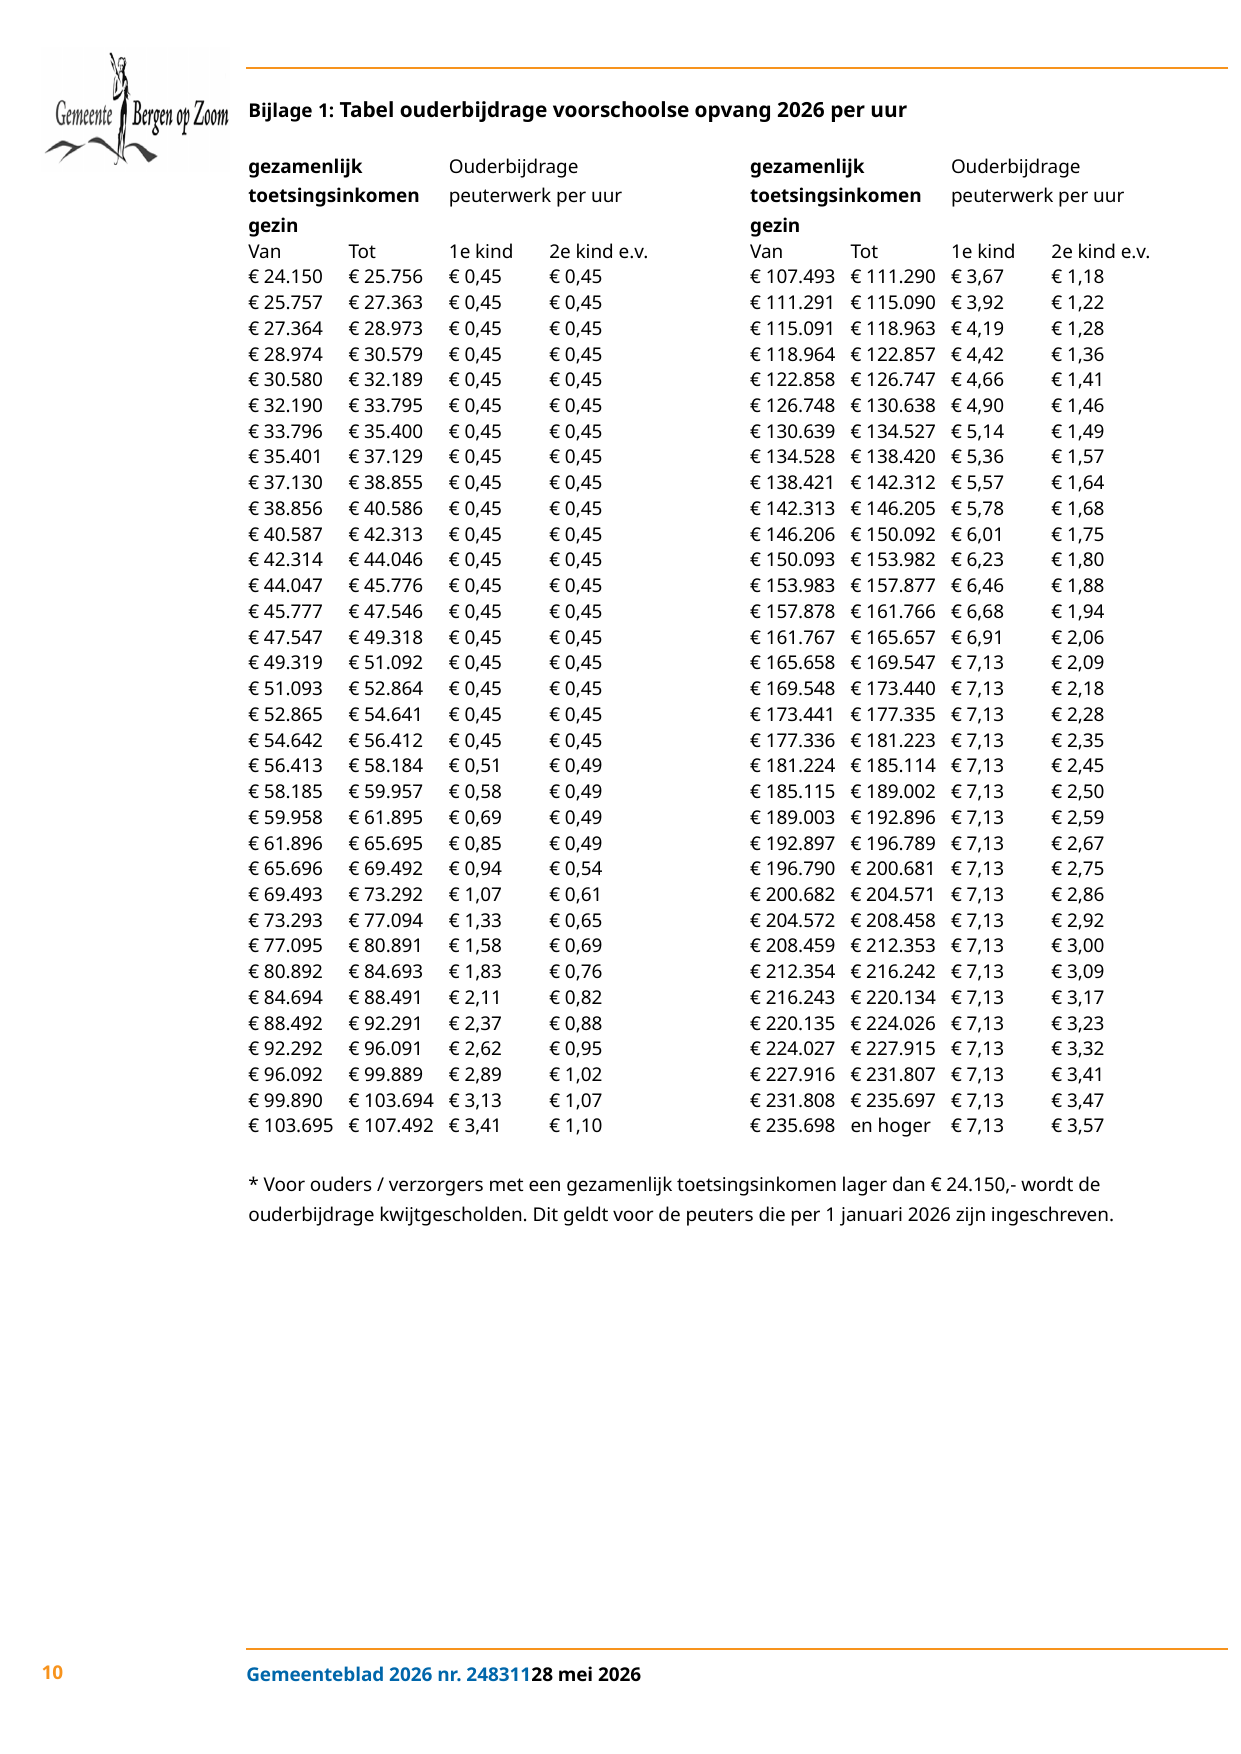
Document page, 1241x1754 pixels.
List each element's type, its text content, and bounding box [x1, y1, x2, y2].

table_cell [650, 778, 750, 804]
table_cell € 58.184 [348, 753, 449, 778]
table_cell € 7,13 [951, 933, 1051, 958]
table_cell € 2,86 [1051, 881, 1152, 907]
table_cell € 1,80 [1051, 547, 1152, 572]
table_cell € 134.528 [750, 444, 850, 469]
table_cell € 0,45 [449, 289, 549, 315]
table_cell € 227.915 [850, 1036, 951, 1061]
table_header Ouderbijdrage peuterwerk per uur [951, 153, 1152, 238]
table_cell € 204.571 [850, 881, 951, 907]
table_cell € 192.896 [850, 804, 951, 830]
table_cell € 0,45 [549, 392, 649, 418]
table_cell € 7,13 [951, 1061, 1051, 1087]
table_cell € 1,07 [449, 881, 549, 907]
table_header gezamenlijk toetsingsinkomen gezin [248, 153, 449, 238]
table_cell [650, 547, 750, 572]
text Bijlage 1: Tabel ouderbijdrage voorschoolse opvang 2026 per uur [248, 95, 1152, 123]
table_cell € 3,92 [951, 289, 1051, 315]
table_cell [650, 289, 750, 315]
table_cell € 7,13 [951, 1113, 1051, 1138]
table_cell € 0,45 [449, 598, 549, 624]
table_cell € 28.973 [348, 315, 449, 341]
table_cell € 7,13 [951, 958, 1051, 984]
table_cell [650, 701, 750, 727]
table_cell € 32.190 [248, 392, 348, 418]
table_cell € 7,13 [951, 830, 1051, 855]
table_cell € 111.290 [850, 264, 951, 289]
table_cell € 2,67 [1051, 830, 1152, 855]
table_cell € 5,78 [951, 495, 1051, 521]
table_cell € 173.441 [750, 701, 850, 727]
table_cell € 115.090 [850, 289, 951, 315]
table_cell [650, 444, 750, 469]
table_cell € 45.777 [248, 598, 348, 624]
table_cell € 216.243 [750, 984, 850, 1010]
table_cell 1e kind [449, 238, 549, 264]
table_header gezamenlijk toetsingsinkomen gezin [750, 153, 951, 238]
table_cell € 177.336 [750, 727, 850, 752]
table_cell € 0,49 [549, 778, 649, 804]
table_cell € 231.808 [750, 1087, 850, 1113]
table_cell € 1,36 [1051, 341, 1152, 367]
table_cell € 208.458 [850, 907, 951, 933]
table_cell € 204.572 [750, 907, 850, 933]
table_cell € 99.889 [348, 1061, 449, 1087]
table_cell [650, 1036, 750, 1061]
table_cell € 59.958 [248, 804, 348, 830]
table_cell € 1,41 [1051, 367, 1152, 392]
table_cell € 65.696 [248, 855, 348, 881]
table_cell € 7,13 [951, 855, 1051, 881]
table_cell € 80.891 [348, 933, 449, 958]
table_cell € 4,66 [951, 367, 1051, 392]
table_cell € 40.586 [348, 495, 449, 521]
table_cell € 0,45 [449, 264, 549, 289]
table_cell € 3,13 [449, 1087, 549, 1113]
table_cell € 0,45 [449, 495, 549, 521]
table_cell 2e kind e.v. [549, 238, 649, 264]
table_cell € 32.189 [348, 367, 449, 392]
table_cell € 122.858 [750, 367, 850, 392]
table_cell € 0,45 [549, 444, 649, 469]
table_cell € 2,50 [1051, 778, 1152, 804]
table_cell € 192.897 [750, 830, 850, 855]
table_cell € 2,75 [1051, 855, 1152, 881]
table_cell € 0,45 [449, 470, 549, 495]
table_cell € 1,22 [1051, 289, 1152, 315]
text * Voor ouders / verzorgers met een gezamenlijk toetsingsinkomen lager dan € 24.150,- wordt de ouderbijdrage kwijtgescholden. Dit geldt voor de peuters die per 1 januari 2026 zijn ingeschreven. [248, 1171, 1152, 1227]
table_cell € 69.492 [348, 855, 449, 881]
table_cell € 0,45 [549, 418, 649, 444]
table_cell € 126.747 [850, 367, 951, 392]
table_cell € 61.896 [248, 830, 348, 855]
table_cell [650, 881, 750, 907]
table_cell € 1,64 [1051, 470, 1152, 495]
table_cell € 38.855 [348, 470, 449, 495]
table_cell € 0,69 [449, 804, 549, 830]
table_cell € 0,58 [449, 778, 549, 804]
table_cell € 2,89 [449, 1061, 549, 1087]
table_cell € 0,45 [549, 264, 649, 289]
table_cell € 96.092 [248, 1061, 348, 1087]
table_cell € 130.638 [850, 392, 951, 418]
table_cell € 7,13 [951, 650, 1051, 675]
table_cell € 51.093 [248, 675, 348, 701]
table_cell [650, 1087, 750, 1113]
table_cell Tot [850, 238, 951, 264]
table_cell € 92.292 [248, 1036, 348, 1061]
table_cell € 1,58 [449, 933, 549, 958]
table_cell € 0,45 [449, 367, 549, 392]
table_cell € 35.401 [248, 444, 348, 469]
table_cell € 2,59 [1051, 804, 1152, 830]
table_cell € 196.790 [750, 855, 850, 881]
table_cell € 122.857 [850, 341, 951, 367]
table_cell € 2,62 [449, 1036, 549, 1061]
table_cell € 3,41 [1051, 1061, 1152, 1087]
table_cell € 2,18 [1051, 675, 1152, 701]
table_cell € 7,13 [951, 1036, 1051, 1061]
table_cell € 235.697 [850, 1087, 951, 1113]
table_cell [650, 650, 750, 675]
table_cell € 185.115 [750, 778, 850, 804]
table_cell € 7,13 [951, 727, 1051, 752]
table_cell € 0,45 [549, 367, 649, 392]
table_cell € 2,37 [449, 1010, 549, 1036]
table_cell Van [750, 238, 850, 264]
table_cell € 103.694 [348, 1087, 449, 1113]
table_cell € 7,13 [951, 881, 1051, 907]
table_cell € 88.492 [248, 1010, 348, 1036]
table_cell € 2,28 [1051, 701, 1152, 727]
table_cell € 84.693 [348, 958, 449, 984]
table_cell € 0,45 [449, 727, 549, 752]
table_cell € 235.698 [750, 1113, 850, 1138]
table_cell € 0,45 [449, 650, 549, 675]
table_cell € 80.892 [248, 958, 348, 984]
table_cell € 24.150 [248, 264, 348, 289]
table_cell € 0,45 [549, 289, 649, 315]
table_cell € 169.548 [750, 675, 850, 701]
table_cell € 0,45 [549, 650, 649, 675]
table_cell [650, 264, 750, 289]
table_cell [650, 573, 750, 598]
table_cell € 49.318 [348, 624, 449, 649]
table_cell € 224.026 [850, 1010, 951, 1036]
table_cell € 0,49 [549, 830, 649, 855]
table_cell € 69.493 [248, 881, 348, 907]
table_cell € 3,17 [1051, 984, 1152, 1010]
table_cell € 0,54 [549, 855, 649, 881]
table_cell € 196.789 [850, 830, 951, 855]
table_cell en hoger [850, 1113, 951, 1138]
table_cell € 96.091 [348, 1036, 449, 1061]
table_cell € 138.421 [750, 470, 850, 495]
table_cell € 44.046 [348, 547, 449, 572]
table_cell € 25.756 [348, 264, 449, 289]
table_cell € 6,46 [951, 573, 1051, 598]
table_cell € 0,45 [449, 547, 549, 572]
table_cell € 0,45 [449, 675, 549, 701]
table_cell € 42.313 [348, 521, 449, 547]
table_cell € 45.776 [348, 573, 449, 598]
table_cell [650, 675, 750, 701]
table_cell € 177.335 [850, 701, 951, 727]
table_cell € 173.440 [850, 675, 951, 701]
table_cell € 0,94 [449, 855, 549, 881]
table_cell € 0,45 [449, 315, 549, 341]
table_cell € 40.587 [248, 521, 348, 547]
table_cell [650, 727, 750, 752]
table_cell € 0,45 [549, 521, 649, 547]
table_cell € 5,14 [951, 418, 1051, 444]
table_cell € 224.027 [750, 1036, 850, 1061]
table_cell € 0,85 [449, 830, 549, 855]
table_cell € 118.963 [850, 315, 951, 341]
table_cell € 189.003 [750, 804, 850, 830]
table_cell € 84.694 [248, 984, 348, 1010]
table_cell € 3,57 [1051, 1113, 1152, 1138]
table_cell € 181.223 [850, 727, 951, 752]
table_cell € 77.095 [248, 933, 348, 958]
table_cell [650, 341, 750, 367]
table_cell € 118.964 [750, 341, 850, 367]
table_cell € 0,45 [549, 675, 649, 701]
table_cell € 142.313 [750, 495, 850, 521]
table_cell € 0,49 [549, 804, 649, 830]
table_cell € 212.354 [750, 958, 850, 984]
table_cell € 200.682 [750, 881, 850, 907]
table_cell € 1,88 [1051, 573, 1152, 598]
table_cell [650, 418, 750, 444]
table_cell € 27.363 [348, 289, 449, 315]
table_cell [650, 392, 750, 418]
table_cell € 35.400 [348, 418, 449, 444]
table_cell € 30.580 [248, 367, 348, 392]
table_cell € 138.420 [850, 444, 951, 469]
table_cell € 5,36 [951, 444, 1051, 469]
table_cell € 2,92 [1051, 907, 1152, 933]
table_cell € 44.047 [248, 573, 348, 598]
table_cell € 181.224 [750, 753, 850, 778]
table_cell € 115.091 [750, 315, 850, 341]
table_cell € 157.877 [850, 573, 951, 598]
table_cell € 3,41 [449, 1113, 549, 1138]
table_cell € 47.547 [248, 624, 348, 649]
table_cell € 0,45 [549, 341, 649, 367]
table_cell € 7,13 [951, 907, 1051, 933]
table_cell € 0,45 [549, 727, 649, 752]
table_cell € 1,94 [1051, 598, 1152, 624]
table_cell € 2,45 [1051, 753, 1152, 778]
table_cell € 47.546 [348, 598, 449, 624]
table_cell € 1,07 [549, 1087, 649, 1113]
table_cell € 0,61 [549, 881, 649, 907]
table_cell € 0,76 [549, 958, 649, 984]
table_cell € 27.364 [248, 315, 348, 341]
table_cell € 0,45 [449, 341, 549, 367]
table_cell € 126.748 [750, 392, 850, 418]
table_cell € 165.658 [750, 650, 850, 675]
table_cell € 77.094 [348, 907, 449, 933]
table_cell € 33.795 [348, 392, 449, 418]
table_cell € 169.547 [850, 650, 951, 675]
table_cell € 65.695 [348, 830, 449, 855]
table_cell € 161.766 [850, 598, 951, 624]
table_cell € 107.492 [348, 1113, 449, 1138]
table_cell € 51.092 [348, 650, 449, 675]
table_cell € 37.129 [348, 444, 449, 469]
table_cell [650, 753, 750, 778]
picture [41, 47, 231, 172]
table_cell € 0,45 [449, 444, 549, 469]
table_cell [650, 367, 750, 392]
table_cell [650, 1113, 750, 1138]
table_cell € 212.353 [850, 933, 951, 958]
table_cell € 38.856 [248, 495, 348, 521]
table_cell € 6,23 [951, 547, 1051, 572]
table_cell [650, 495, 750, 521]
table_cell € 107.493 [750, 264, 850, 289]
table_cell € 1,33 [449, 907, 549, 933]
table_cell € 58.185 [248, 778, 348, 804]
table_cell € 0,45 [549, 547, 649, 572]
table_cell [650, 984, 750, 1010]
table_cell € 4,90 [951, 392, 1051, 418]
table_cell € 1,49 [1051, 418, 1152, 444]
table_cell € 3,23 [1051, 1010, 1152, 1036]
table_cell € 0,45 [449, 418, 549, 444]
table_cell € 216.242 [850, 958, 951, 984]
table_cell € 153.982 [850, 547, 951, 572]
table_cell € 7,13 [951, 804, 1051, 830]
table_cell € 1,02 [549, 1061, 649, 1087]
table_cell € 150.092 [850, 521, 951, 547]
table_cell € 6,91 [951, 624, 1051, 649]
table_cell € 54.641 [348, 701, 449, 727]
table_cell € 2,11 [449, 984, 549, 1010]
table_cell € 2,06 [1051, 624, 1152, 649]
table_cell € 7,13 [951, 778, 1051, 804]
table_cell € 3,67 [951, 264, 1051, 289]
table_cell € 231.807 [850, 1061, 951, 1087]
table_cell € 146.205 [850, 495, 951, 521]
table_cell € 0,45 [549, 315, 649, 341]
table_cell € 0,45 [549, 624, 649, 649]
table_cell € 0,45 [549, 598, 649, 624]
table_cell € 1,75 [1051, 521, 1152, 547]
table_cell € 0,82 [549, 984, 649, 1010]
table_cell € 0,45 [549, 495, 649, 521]
table_cell [650, 804, 750, 830]
table_cell [650, 907, 750, 933]
table_cell € 185.114 [850, 753, 951, 778]
table_cell € 92.291 [348, 1010, 449, 1036]
table_cell € 134.527 [850, 418, 951, 444]
table_cell [650, 1010, 750, 1036]
table_cell € 161.767 [750, 624, 850, 649]
table_cell € 153.983 [750, 573, 850, 598]
table_cell € 1,83 [449, 958, 549, 984]
table_cell € 1,68 [1051, 495, 1152, 521]
table_cell € 103.695 [248, 1113, 348, 1138]
table_cell € 7,13 [951, 1010, 1051, 1036]
table_cell € 2,35 [1051, 727, 1152, 752]
table_header Ouderbijdrage peuterwerk per uur [449, 153, 649, 238]
table_cell € 150.093 [750, 547, 850, 572]
table_cell [650, 238, 750, 264]
table_cell [650, 855, 750, 881]
table_cell [650, 958, 750, 984]
table_cell € 0,45 [449, 624, 549, 649]
table_cell € 3,47 [1051, 1087, 1152, 1113]
table_cell € 56.413 [248, 753, 348, 778]
table_cell € 6,68 [951, 598, 1051, 624]
table_cell € 4,19 [951, 315, 1051, 341]
table_cell € 227.916 [750, 1061, 850, 1087]
table_cell € 146.206 [750, 521, 850, 547]
table_cell € 0,45 [549, 470, 649, 495]
table_cell € 73.293 [248, 907, 348, 933]
table_cell € 28.974 [248, 341, 348, 367]
table_cell € 1,57 [1051, 444, 1152, 469]
table_cell € 0,45 [449, 573, 549, 598]
table_cell € 7,13 [951, 753, 1051, 778]
table_cell € 208.459 [750, 933, 850, 958]
table_cell € 7,13 [951, 984, 1051, 1010]
table_cell [650, 470, 750, 495]
table_cell € 59.957 [348, 778, 449, 804]
table_cell € 1,28 [1051, 315, 1152, 341]
table_header [650, 153, 750, 238]
table_cell € 42.314 [248, 547, 348, 572]
table_cell [650, 598, 750, 624]
table_cell 2e kind e.v. [1051, 238, 1152, 264]
table_cell € 33.796 [248, 418, 348, 444]
table_cell [650, 1061, 750, 1087]
table_cell € 0,45 [449, 701, 549, 727]
table_cell € 3,00 [1051, 933, 1152, 958]
table_cell [650, 315, 750, 341]
table_cell € 3,32 [1051, 1036, 1152, 1061]
table_cell € 30.579 [348, 341, 449, 367]
table_cell € 0,65 [549, 907, 649, 933]
table_cell € 7,13 [951, 701, 1051, 727]
table_cell € 142.312 [850, 470, 951, 495]
table_cell € 99.890 [248, 1087, 348, 1113]
table_cell € 0,51 [449, 753, 549, 778]
table_cell € 54.642 [248, 727, 348, 752]
table_cell [650, 830, 750, 855]
table_cell € 1,18 [1051, 264, 1152, 289]
table_cell € 0,95 [549, 1036, 649, 1061]
table_cell € 111.291 [750, 289, 850, 315]
table_cell € 0,49 [549, 753, 649, 778]
table_cell € 7,13 [951, 675, 1051, 701]
table_cell [650, 933, 750, 958]
table_cell € 0,45 [549, 573, 649, 598]
table_cell € 49.319 [248, 650, 348, 675]
table_cell [650, 624, 750, 649]
table_cell € 0,88 [549, 1010, 649, 1036]
table_cell € 4,42 [951, 341, 1051, 367]
table_cell Tot [348, 238, 449, 264]
table_cell € 7,13 [951, 1087, 1051, 1113]
table_cell € 73.292 [348, 881, 449, 907]
table_cell € 157.878 [750, 598, 850, 624]
table_cell € 2,09 [1051, 650, 1152, 675]
table_cell [650, 521, 750, 547]
table_cell € 0,45 [549, 701, 649, 727]
table_cell € 88.491 [348, 984, 449, 1010]
table_cell € 3,09 [1051, 958, 1152, 984]
table_cell € 52.865 [248, 701, 348, 727]
table_cell € 200.681 [850, 855, 951, 881]
table_cell € 25.757 [248, 289, 348, 315]
table_cell 1e kind [951, 238, 1051, 264]
table_cell € 165.657 [850, 624, 951, 649]
table_cell € 61.895 [348, 804, 449, 830]
table_cell € 1,10 [549, 1113, 649, 1138]
table_cell € 189.002 [850, 778, 951, 804]
table_cell € 220.134 [850, 984, 951, 1010]
table_cell € 5,57 [951, 470, 1051, 495]
table_cell € 0,69 [549, 933, 649, 958]
table_cell € 0,45 [449, 392, 549, 418]
table_cell Van [248, 238, 348, 264]
table_cell € 0,45 [449, 521, 549, 547]
table_cell € 37.130 [248, 470, 348, 495]
table_cell € 1,46 [1051, 392, 1152, 418]
table_cell € 220.135 [750, 1010, 850, 1036]
table_cell € 52.864 [348, 675, 449, 701]
table_cell € 130.639 [750, 418, 850, 444]
table_cell € 56.412 [348, 727, 449, 752]
table_cell € 6,01 [951, 521, 1051, 547]
